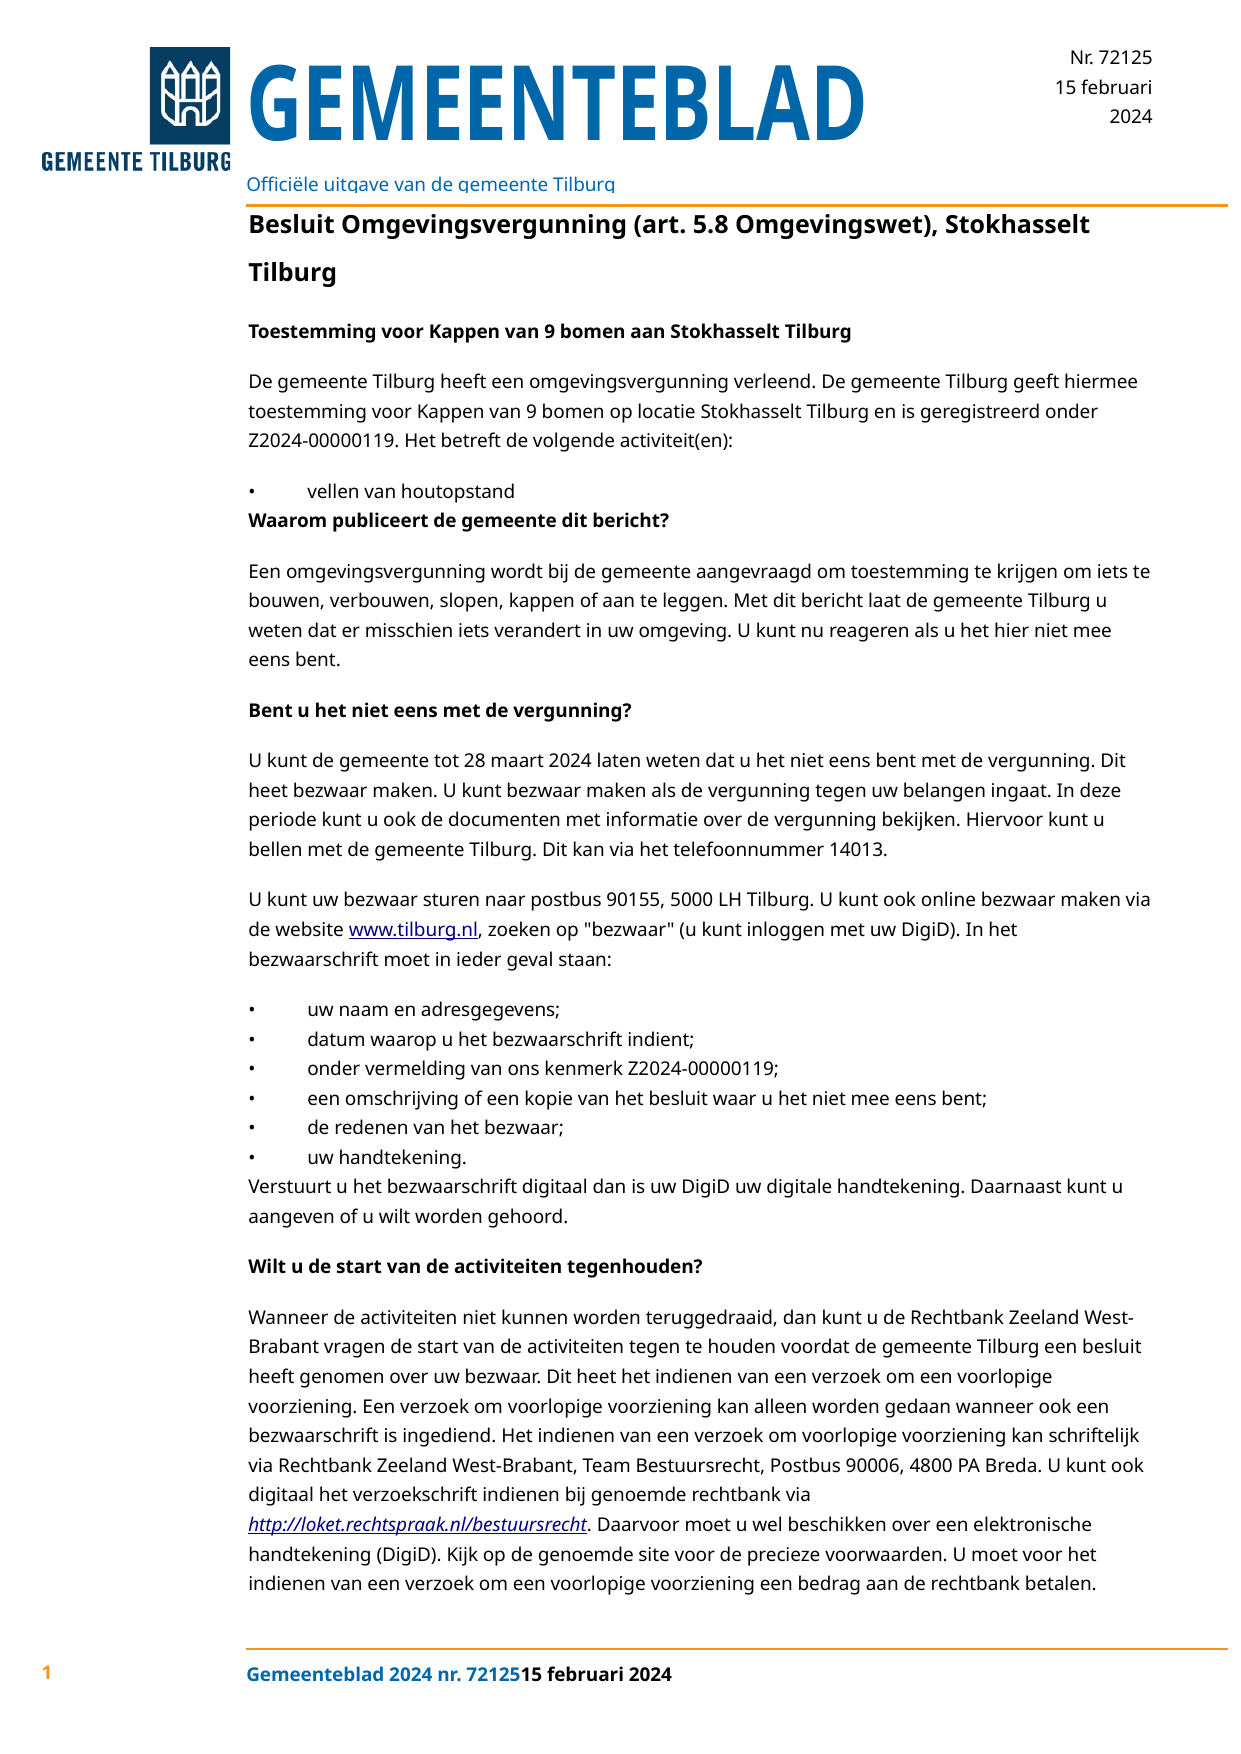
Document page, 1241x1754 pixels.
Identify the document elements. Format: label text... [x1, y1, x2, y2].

list een omschrijving of een kopie van het besluit waar u het niet mee eens bent; [248, 1085, 1152, 1111]
text Toestemming voor Kappen van 9 bomen aan Stokhasselt Tilburg [248, 318, 1152, 344]
text Een omgevingsvergunning wordt bij de gemeente aangevraagd om toestemming te krijgen om iets te bouwen, verbouwen, slopen, kappen of aan te leggen. Met dit bericht laat de gemeente Tilburg u weten dat er misschien iets verandert in uw omgeving. U kunt nu reageren als u het hier niet mee eens bent. [248, 558, 1152, 672]
text Besluit Omgevingsvergunning (art. 5.8 Omgevingswet), Stokhasselt Tilburg [248, 207, 1152, 288]
text Wanneer de activiteiten niet kunnen worden teruggedraaid, dan kunt u de Rechtbank Zeeland West-Brabant vragen de start van de activiteiten tegen te houden voordat de gemeente Tilburg een besluit heeft genomen over uw bezwaar. Dit heet het indienen van een verzoek om een voorlopige voorziening. Een verzoek om voorlopige voorziening kan alleen worden gedaan wanneer ook een bezwaarschrift is ingediend. Het indienen van een verzoek om voorlopige voorziening kan schriftelijk via Rechtbank Zeeland West-Brabant, Team Bestuursrecht, Postbus 90006, 4800 PA Breda. U kunt ook digitaal het verzoekschrift indienen bij genoemde rechtbank via http://loket.rechtspraak.nl/bestuursrecht. Daarvoor moet u wel beschikken over een elektronische handtekening (DigiD). Kijk op de genoemde site voor de precieze voorwaarden. U moet voor het indienen van een verzoek om een voorlopige voorziening een bedrag aan de rechtbank betalen. [248, 1304, 1152, 1596]
text De gemeente Tilburg heeft een omgevingsvergunning verleend. De gemeente Tilburg geeft hiermee toestemming voor Kappen van 9 bomen op locatie Stokhasselt Tilburg en is geregistreerd onder Z2024-00000119. Het betreft de volgende activiteit(en): [248, 368, 1152, 453]
text Bent u het niet eens met de vergunning? [248, 697, 1152, 723]
list vellen van houtopstand [248, 478, 1152, 504]
picture [41, 47, 231, 172]
list uw handtekening. [248, 1144, 1152, 1170]
list uw naam en adresgegevens; [248, 996, 1152, 1022]
text U kunt de gemeente tot 28 maart 2024 laten weten dat u het niet eens bent met de vergunning. Dit heet bezwaar maken. U kunt bezwaar maken als de vergunning tegen uw belangen ingaat. In deze periode kunt u ook de documenten met informatie over de vergunning bekijken. Hiervoor kunt u bellen met de gemeente Tilburg. Dit kan via het telefoonnummer 14013. [248, 747, 1152, 862]
list onder vermelding van ons kenmerk Z2024-00000119; [248, 1055, 1152, 1081]
text Waarom publiceert de gemeente dit bericht? [248, 507, 1152, 533]
text Verstuurt u het bezwaarschrift digitaal dan is uw DigiD uw digitale handtekening. Daarnaast kunt u aangeven of u wilt worden gehoord. [248, 1174, 1152, 1229]
list datum waarop u het bezwaarschrift indient; [248, 1026, 1152, 1052]
text U kunt uw bezwaar sturen naar postbus 90155, 5000 LH Tilburg. U kunt ook online bezwaar maken via de website www.tilburg.nl, zoeken op "bezwaar" (u kunt inloggen met uw DigiD). In het bezwaarschrift moet in ieder geval staan: [248, 887, 1152, 972]
list de redenen van het bezwaar; [248, 1114, 1152, 1140]
text Wilt u de start van de activiteiten tegenhouden? [248, 1254, 1152, 1279]
